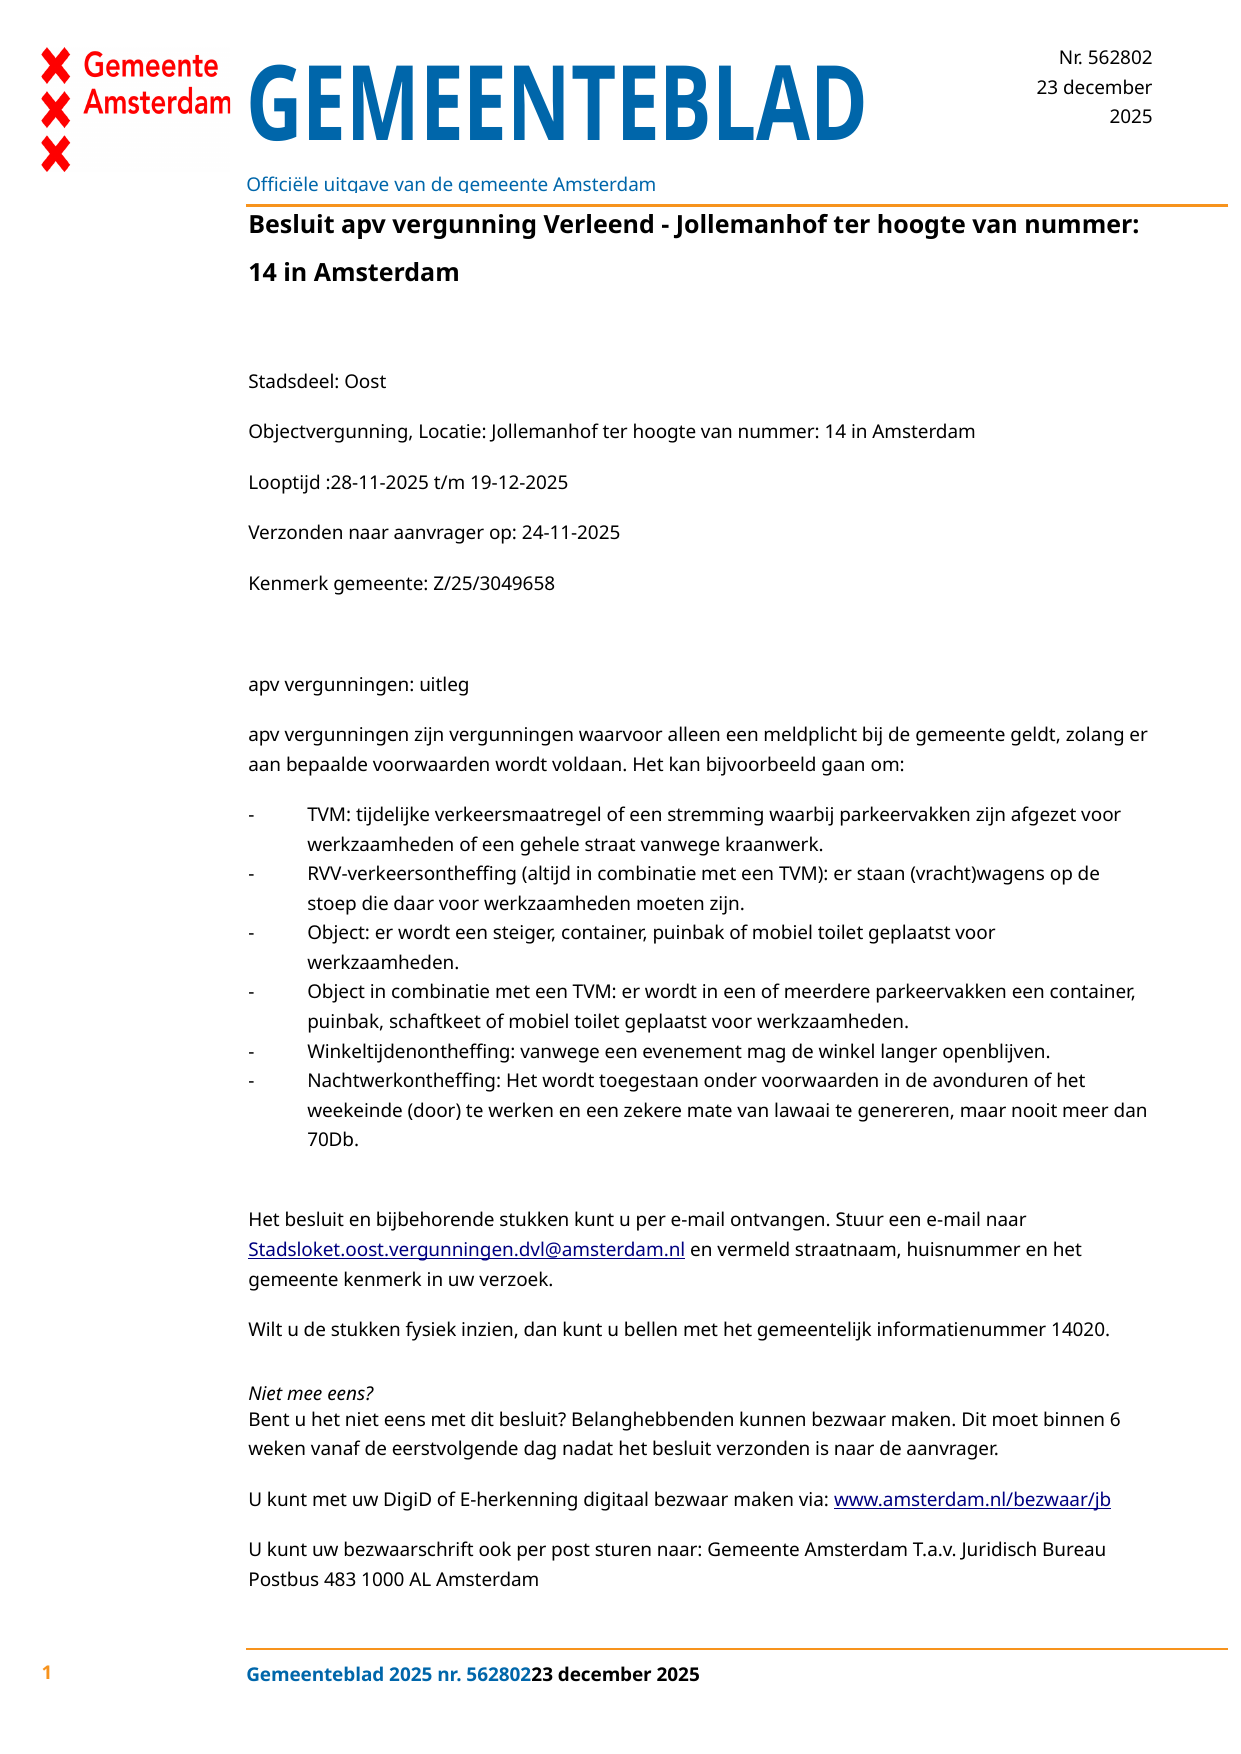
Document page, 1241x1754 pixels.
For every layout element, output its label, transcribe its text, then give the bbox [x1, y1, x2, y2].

text Niet mee eens? [248, 1380, 1152, 1406]
text Objectvergunning, Locatie: Jollemanhof ter hoogte van nummer: 14 in Amsterdam [248, 419, 1152, 444]
list Nachtwerkontheffing: Het wordt toegestaan onder voorwaarden in de avonduren of het weekeinde (door) te werken en een zekere mate van lawaai te genereren, maar nooit meer dan 70Db. [248, 1067, 1152, 1152]
list TVM: tijdelijke verkeersmaatregel of een stremming waarbij parkeervakken zijn afgezet voor werkzaamheden of een gehele straat vanwege kraanwerk. [248, 801, 1152, 857]
text U kunt met uw DigiD of E-herkenning digitaal bezwaar maken via: www.amsterdam.nl/bezwaar/jb [248, 1486, 1152, 1512]
text apv vergunningen zijn vergunningen waarvoor alleen een meldplicht bij de gemeente geldt, zolang er aan bepaalde voorwaarden wordt voldaan. Het kan bijvoorbeeld gaan om: [248, 721, 1152, 777]
picture [41, 47, 231, 172]
list RVV-verkeersontheffing (altijd in combinatie met een TVM): er staan (vracht)wagens op de stoep die daar voor werkzaamheden moeten zijn. [248, 860, 1152, 916]
text Verzonden naar aanvrager op: 24-11-2025 [248, 519, 1152, 545]
list Winkeltijdenontheffing: vanwege een evenement mag de winkel langer openblijven. [248, 1038, 1152, 1064]
list Object: er wordt een steiger, container, puinbak of mobiel toilet geplaatst voor werkzaamheden. [248, 919, 1152, 975]
text Besluit apv vergunning Verleend - Jollemanhof ter hoogte van nummer: 14 in Amsterdam [248, 207, 1152, 288]
text Looptijd :28-11-2025 t/m 19-12-2025 [248, 469, 1152, 495]
text Het besluit en bijbehorende stukken kunt u per e-mail ontvangen. Stuur een e-mail naar Stadsloket.oost.vergunningen.dvl@amsterdam.nl en vermeld straatnaam, huisnummer en het gemeente kenmerk in uw verzoek. [248, 1207, 1152, 1292]
text Stadsdeel: Oost [248, 368, 1152, 394]
text Bent u het niet eens met dit besluit? Belanghebbenden kunnen bezwaar maken. Dit moet binnen 6 weken vanaf de eerstvolgende dag nadat het besluit verzonden is naar de aanvrager. [248, 1406, 1152, 1461]
text Wilt u de stukken fysiek inzien, dan kunt u bellen met het gemeentelijk informatienummer 14020. [248, 1316, 1152, 1342]
text apv vergunningen: uitleg [248, 671, 1152, 697]
text Kenmerk gemeente: Z/25/3049658 [248, 570, 1152, 596]
text U kunt uw bezwaarschrift ook per post sturen naar: Gemeente Amsterdam T.a.v. Juridisch Bureau Postbus 483 1000 AL Amsterdam [248, 1536, 1152, 1592]
list Object in combinatie met een TVM: er wordt in een of meerdere parkeervakken een container, puinbak, schaftkeet of mobiel toilet geplaatst voor werkzaamheden. [248, 979, 1152, 1034]
